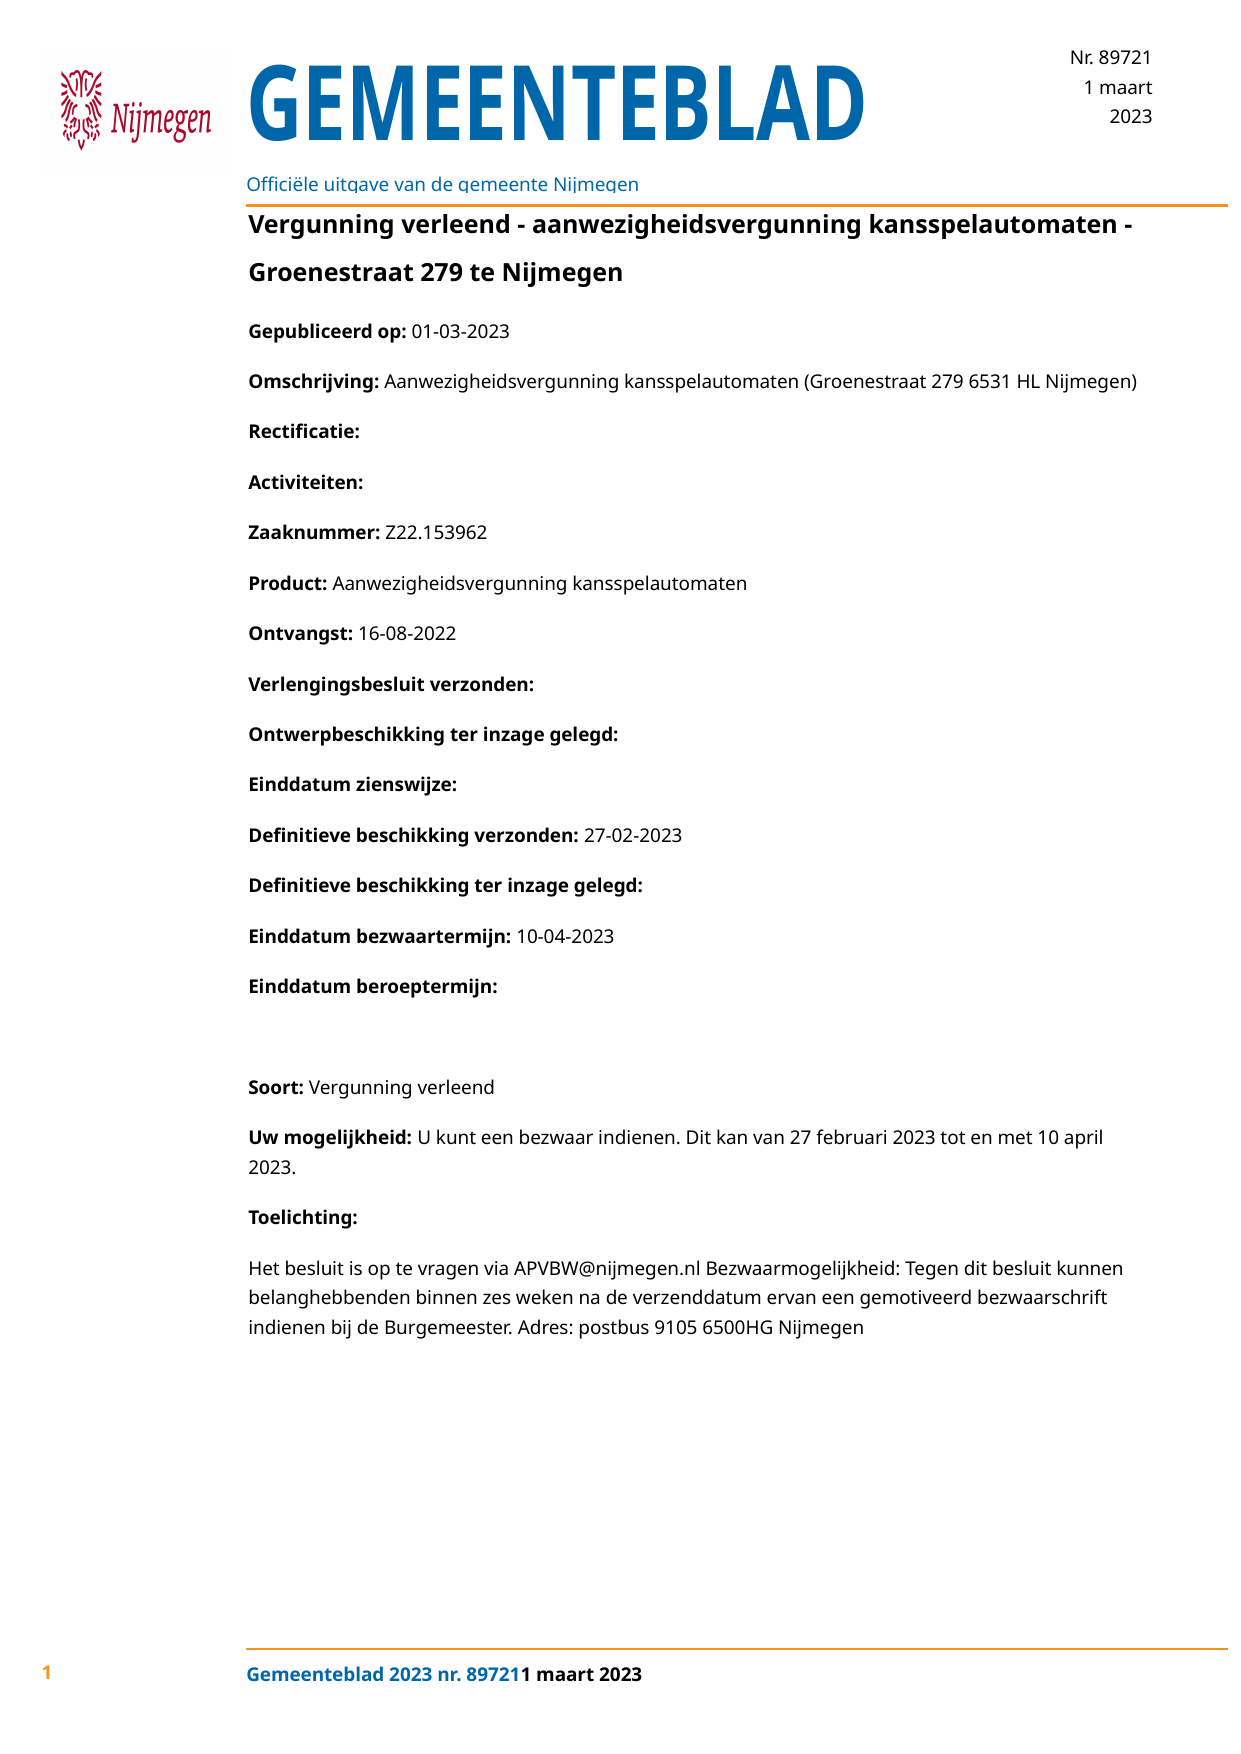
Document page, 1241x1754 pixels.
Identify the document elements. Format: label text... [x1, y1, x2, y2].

text Einddatum bezwaartermijn: 10-04-2023 [248, 923, 1152, 949]
text Soort: Vergunning verleend [248, 1074, 1152, 1100]
text Vergunning verleend - aanwezigheidsvergunning kansspelautomaten - Groenestraat 279 te Nijmegen [248, 207, 1152, 288]
text Einddatum zienswijze: [248, 772, 1152, 797]
text Activiteiten: [248, 469, 1152, 495]
text Ontvangst: 16-08-2022 [248, 620, 1152, 646]
text Verlengingsbesluit verzonden: [248, 671, 1152, 697]
text Ontwerpbeschikking ter inzage gelegd: [248, 721, 1152, 747]
text Definitieve beschikking verzonden: 27-02-2023 [248, 822, 1152, 848]
text Product: Aanwezigheidsvergunning kansspelautomaten [248, 570, 1152, 596]
text Uw mogelijkheid: U kunt een bezwaar indienen. Dit kan van 27 februari 2023 tot en met 10 april 2023. [248, 1124, 1152, 1180]
text Rectificatie: [248, 419, 1152, 444]
text Einddatum beroeptermijn: [248, 973, 1152, 999]
picture [41, 47, 231, 172]
text Het besluit is op te vragen via APVBW@nijmegen.nl Bezwaarmogelijkheid: Tegen dit besluit kunnen belanghebbenden binnen zes weken na de verzenddatum ervan een gemotiveerd bezwaarschrift indienen bij de Burgemeester. Adres: postbus 9105 6500HG Nijmegen [248, 1255, 1152, 1340]
text Zaaknummer: Z22.153962 [248, 519, 1152, 545]
text Omschrijving: Aanwezigheidsvergunning kansspelautomaten (Groenestraat 279 6531 HL Nijmegen) [248, 368, 1152, 394]
text Gepubliceerd op: 01-03-2023 [248, 318, 1152, 344]
text Toelichting: [248, 1204, 1152, 1230]
text Definitieve beschikking ter inzage gelegd: [248, 872, 1152, 898]
